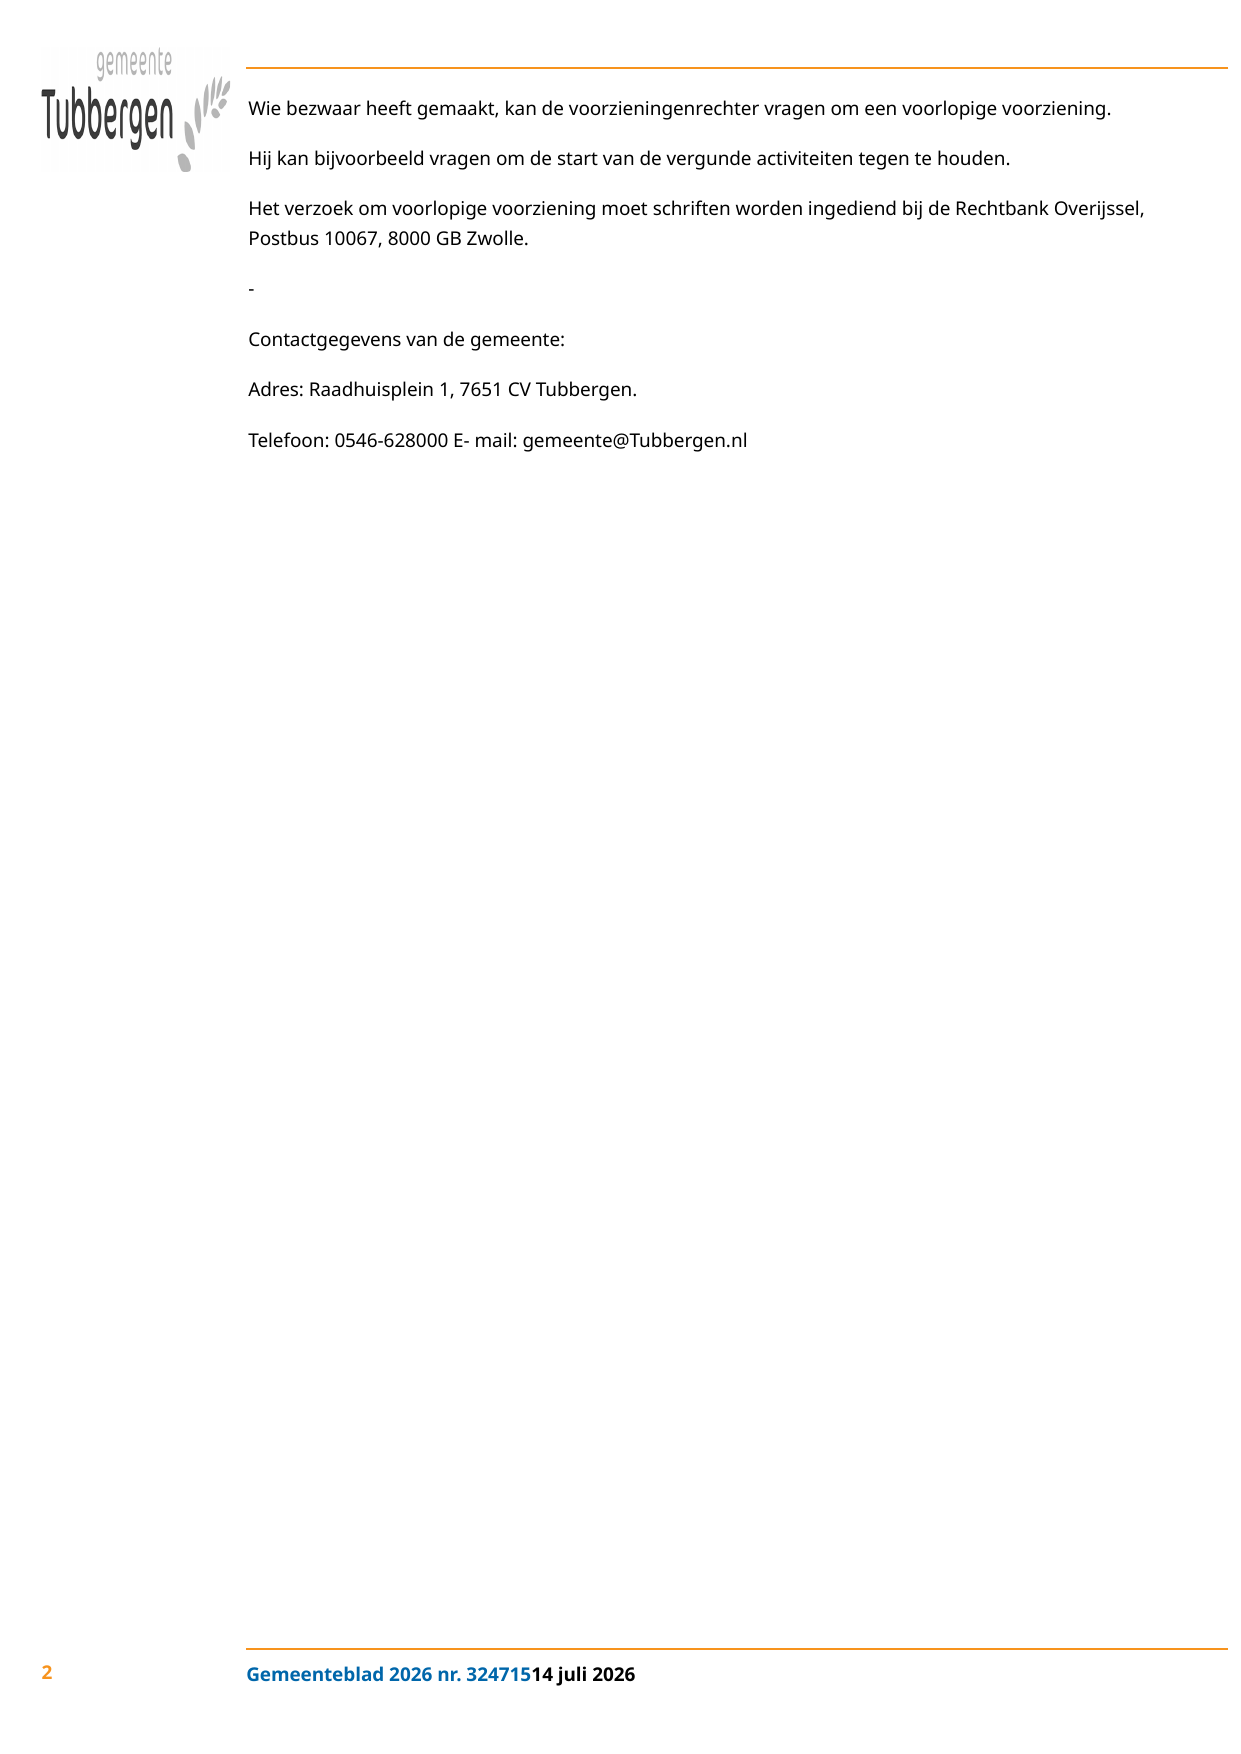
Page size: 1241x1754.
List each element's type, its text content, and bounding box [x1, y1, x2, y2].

text Hij kan bijvoorbeeld vragen om de start van de vergunde activiteiten tegen te houden. [248, 145, 1152, 171]
picture [41, 47, 231, 172]
text - [248, 276, 1152, 301]
text Het verzoek om voorlopige voorziening moet schriften worden ingediend bij de Rechtbank Overijssel, Postbus 10067, 8000 GB Zwolle. [248, 196, 1152, 251]
text Wie bezwaar heeft gemaakt, kan de voorzieningenrechter vragen om een voorlopige voorziening. [248, 95, 1152, 121]
text Contactgegevens van de gemeente: [248, 326, 1152, 352]
text Adres: Raadhuisplein 1, 7651 CV Tubbergen. [248, 376, 1152, 402]
text Telefoon: 0546-628000 E- mail: gemeente@Tubbergen.nl [248, 427, 1152, 453]
